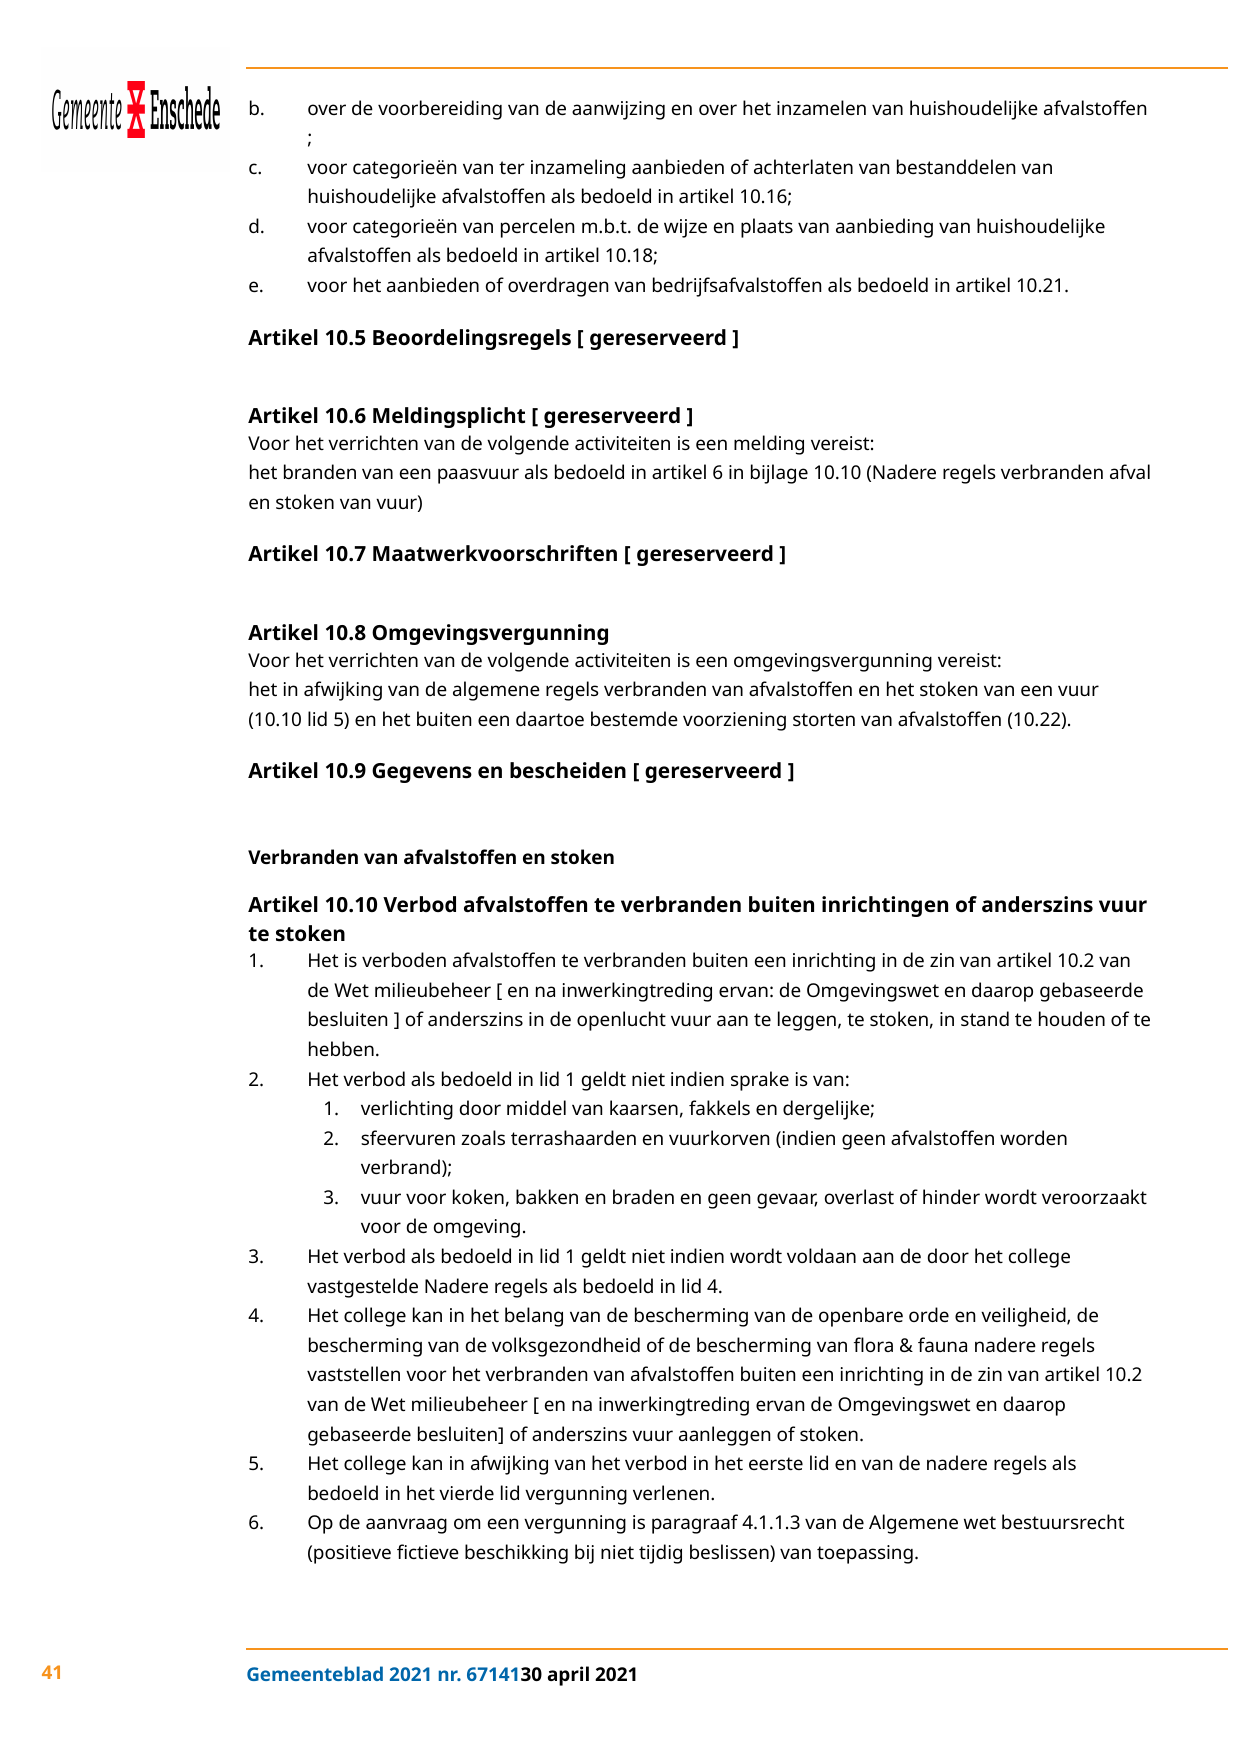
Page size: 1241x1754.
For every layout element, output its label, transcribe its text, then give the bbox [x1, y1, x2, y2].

list sfeervuren zoals terrashaarden en vuurkorven (indien geen afvalstoffen worden verbrand); [323, 1125, 1152, 1180]
picture [41, 47, 231, 172]
list Het college kan in het belang van de bescherming van de openbare orde en veiligheid, de bescherming van de volksgezondheid of de bescherming van flora & fauna nadere regels vaststellen voor het verbranden van afvalstoffen buiten een inrichting in de zin van artikel 10.2 van de Wet milieubeheer [ en na inwerkingtreding ervan de Omgevingswet en daarop gebaseerde besluiten] of anderszins vuur aanleggen of stoken. [248, 1302, 1152, 1447]
list Het is verboden afvalstoffen te verbranden buiten een inrichting in de zin van artikel 10.2 van de Wet milieubeheer [ en na inwerkingtreding ervan: de Omgevingswet en daarop gebaseerde besluiten ] of anderszins in de openlucht vuur aan te leggen, te stoken, in stand te houden of te hebben. [248, 947, 1152, 1062]
text Artikel 10.9 Gegevens en bescheiden [ gereserveerd ] [248, 756, 1152, 785]
list Op de aanvraag om een vergunning is paragraaf 4.1.1.3 van de Algemene wet bestuursrecht (positieve fictieve beschikking bij niet tijdig beslissen) van toepassing. [248, 1509, 1152, 1565]
text Artikel 10.10 Verbod afvalstoffen te verbranden buiten inrichtingen of anderszins vuur te stoken [248, 891, 1152, 947]
list voor categorieën van ter inzameling aanbieden of achterlaten van bestanddelen van huishoudelijke afvalstoffen als bedoeld in artikel 10.16; [248, 154, 1152, 209]
text het in afwijking van de algemene regels verbranden van afvalstoffen en het stoken van een vuur (10.10 lid 5) en het buiten een daartoe bestemde voorziening storten van afvalstoffen (10.22). [248, 676, 1152, 732]
text Artikel 10.6 Meldingsplicht [ gereserveerd ] [248, 402, 1152, 430]
list vuur voor koken, bakken en braden en geen gevaar, overlast of hinder wordt veroorzaakt voor de omgeving. [323, 1184, 1152, 1239]
text Artikel 10.5 Beoordelingsregels [ gereserveerd ] [248, 323, 1152, 351]
list verlichting door middel van kaarsen, fakkels en dergelijke; [323, 1095, 1152, 1121]
list voor categorieën van percelen m.b.t. de wijze en plaats van aanbieding van huishoudelijke afvalstoffen als bedoeld in artikel 10.18; [248, 213, 1152, 268]
list voor het aanbieden of overdragen van bedrijfsafvalstoffen als bedoeld in artikel 10.21. [248, 272, 1152, 298]
text Artikel 10.7 Maatwerkvoorschriften [ gereserveerd ] [248, 539, 1152, 568]
text Voor het verrichten van de volgende activiteiten is een omgevingsvergunning vereist: [248, 647, 1152, 673]
text Artikel 10.8 Omgevingsvergunning [248, 618, 1152, 647]
list over de voorbereiding van de aanwijzing en over het inzamelen van huishoudelijke afvalstoffen ; [248, 95, 1152, 150]
text Verbranden van afvalstoffen en stoken [248, 844, 1152, 870]
text Voor het verrichten van de volgende activiteiten is een melding vereist: [248, 430, 1152, 456]
list Het verbod als bedoeld in lid 1 geldt niet indien wordt voldaan aan de door het college vastgestelde Nadere regels als bedoeld in lid 4. [248, 1243, 1152, 1299]
list Het verbod als bedoeld in lid 1 geldt niet indien sprake is van: [248, 1066, 1152, 1092]
list Het college kan in afwijking van het verbod in het eerste lid en van de nadere regels als bedoeld in het vierde lid vergunning verlenen. [248, 1450, 1152, 1506]
text het branden van een paasvuur als bedoeld in artikel 6 in bijlage 10.10 (Nadere regels verbranden afval en stoken van vuur) [248, 459, 1152, 515]
